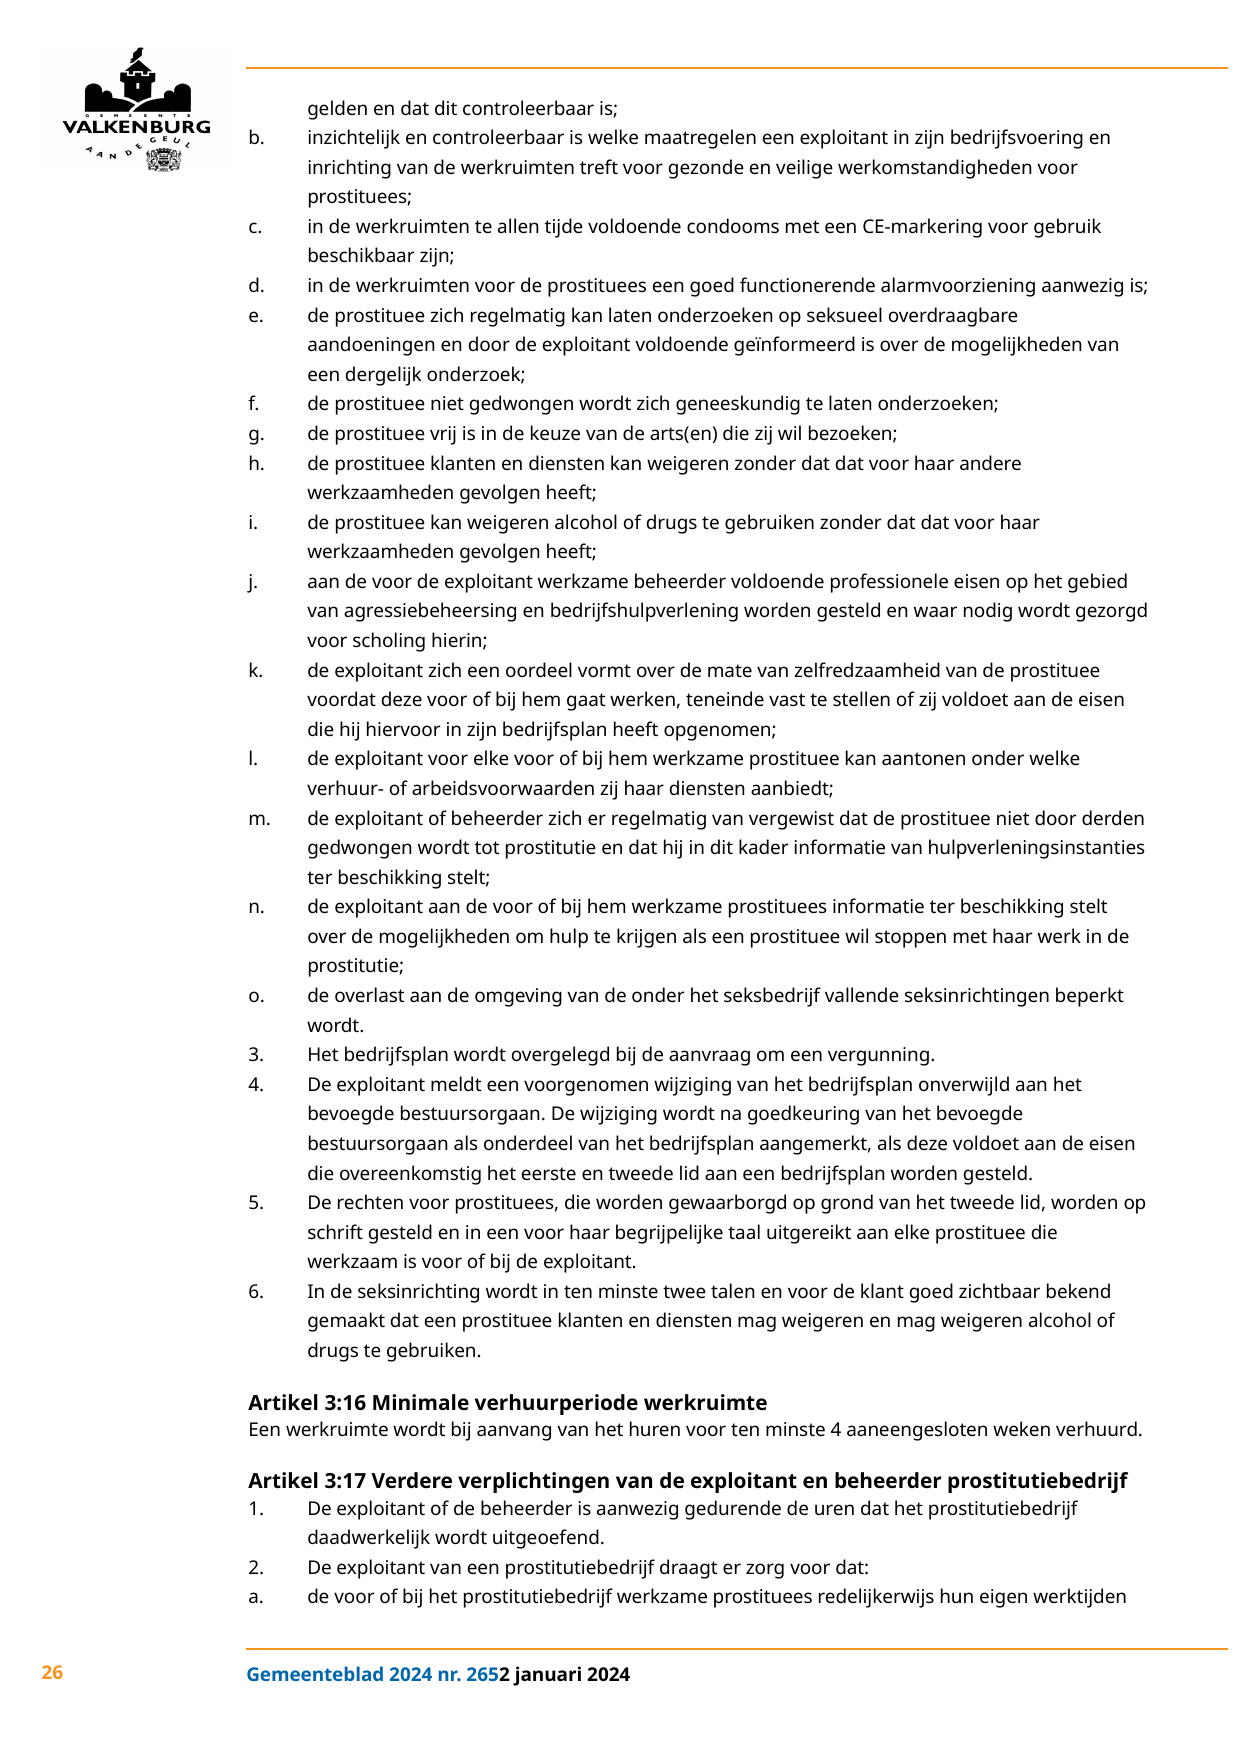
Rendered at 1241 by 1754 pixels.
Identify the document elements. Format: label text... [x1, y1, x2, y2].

text Een werkruimte wordt bij aanvang van het huren voor ten minste 4 aaneengesloten weken verhuurd. [248, 1416, 1152, 1442]
list de prostituee kan weigeren alcohol of drugs te gebruiken zonder dat dat voor haar werkzaamheden gevolgen heeft; [248, 509, 1152, 564]
list De exploitant meldt een voorgenomen wijziging van het bedrijfsplan onverwijld aan het bevoegde bestuursorgaan. De wijziging wordt na goedkeuring van het bevoegde bestuursorgaan als onderdeel van het bedrijfsplan aangemerkt, als deze voldoet aan de eisen die overeenkomstig het eerste en tweede lid aan een bedrijfsplan worden gesteld. [248, 1071, 1152, 1186]
list de voor of bij het prostitutiebedrijf werkzame prostituees redelijkerwijs hun eigen werktijden [248, 1584, 1152, 1609]
text Artikel 3:17 Verdere verplichtingen van de exploitant en beheerder prostitutiebedrijf [248, 1467, 1152, 1495]
list de prostituee klanten en diensten kan weigeren zonder dat dat voor haar andere werkzaamheden gevolgen heeft; [248, 450, 1152, 505]
text Artikel 3:16 Minimale verhuurperiode werkruimte [248, 1388, 1152, 1416]
list aan de voor de exploitant werkzame beheerder voldoende professionele eisen op het gebied van agressiebeheersing en bedrijfshulpverlening worden gesteld en waar nodig wordt gezorgd voor scholing hierin; [248, 568, 1152, 653]
list de prostituee zich regelmatig kan laten onderzoeken op seksueel overdraagbare aandoeningen en door de exploitant voldoende geïnformeerd is over de mogelijkheden van een dergelijk onderzoek; [248, 302, 1152, 387]
list de prostituee niet gedwongen wordt zich geneeskundig te laten onderzoeken; [248, 391, 1152, 416]
list inzichtelijk en controleerbaar is welke maatregelen een exploitant in zijn bedrijfsvoering en inrichting van de werkruimten treft voor gezonde en veilige werkomstandigheden voor prostituees; [248, 124, 1152, 209]
list de exploitant of beheerder zich er regelmatig van vergewist dat de prostituee niet door derden gedwongen wordt tot prostitutie en dat hij in dit kader informatie van hulpverleningsinstanties ter beschikking stelt; [248, 805, 1152, 890]
list in de werkruimten voor de prostituees een goed functionerende alarmvoorziening aanwezig is; [248, 272, 1152, 298]
list de exploitant voor elke voor of bij hem werkzame prostituee kan aantonen onder welke verhuur- of arbeidsvoorwaarden zij haar diensten aanbiedt; [248, 746, 1152, 801]
list de exploitant aan de voor of bij hem werkzame prostituees informatie ter beschikking stelt over de mogelijkheden om hulp te krijgen als een prostituee wil stoppen met haar werk in de prostitutie; [248, 893, 1152, 978]
list In de seksinrichting wordt in ten minste twee talen en voor de klant goed zichtbaar bekend gemaakt dat een prostituee klanten en diensten mag weigeren en mag weigeren alcohol of drugs te gebruiken. [248, 1278, 1152, 1363]
list gelden en dat dit controleerbaar is; [248, 95, 1152, 121]
list De exploitant of de beheerder is aanwezig gedurende de uren dat het prostitutiebedrijf daadwerkelijk wordt uitgeoefend. [248, 1495, 1152, 1550]
list De exploitant van een prostitutiebedrijf draagt er zorg voor dat: [248, 1554, 1152, 1580]
list de prostituee vrij is in de keuze van de arts(en) die zij wil bezoeken; [248, 420, 1152, 446]
picture [41, 47, 231, 172]
list de exploitant zich een oordeel vormt over de mate van zelfredzaamheid van de prostituee voordat deze voor of bij hem gaat werken, teneinde vast te stellen of zij voldoet aan de eisen die hij hiervoor in zijn bedrijfsplan heeft opgenomen; [248, 657, 1152, 742]
list in de werkruimten te allen tijde voldoende condooms met een CE-markering voor gebruik beschikbaar zijn; [248, 213, 1152, 268]
list Het bedrijfsplan wordt overgelegd bij de aanvraag om een vergunning. [248, 1041, 1152, 1067]
list de overlast aan de omgeving van de onder het seksbedrijf vallende seksinrichtingen beperkt wordt. [248, 982, 1152, 1038]
list De rechten voor prostituees, die worden gewaarborgd op grond van het tweede lid, worden op schrift gesteld en in een voor haar begrijpelijke taal uitgereikt aan elke prostituee die werkzaam is voor of bij de exploitant. [248, 1189, 1152, 1274]
